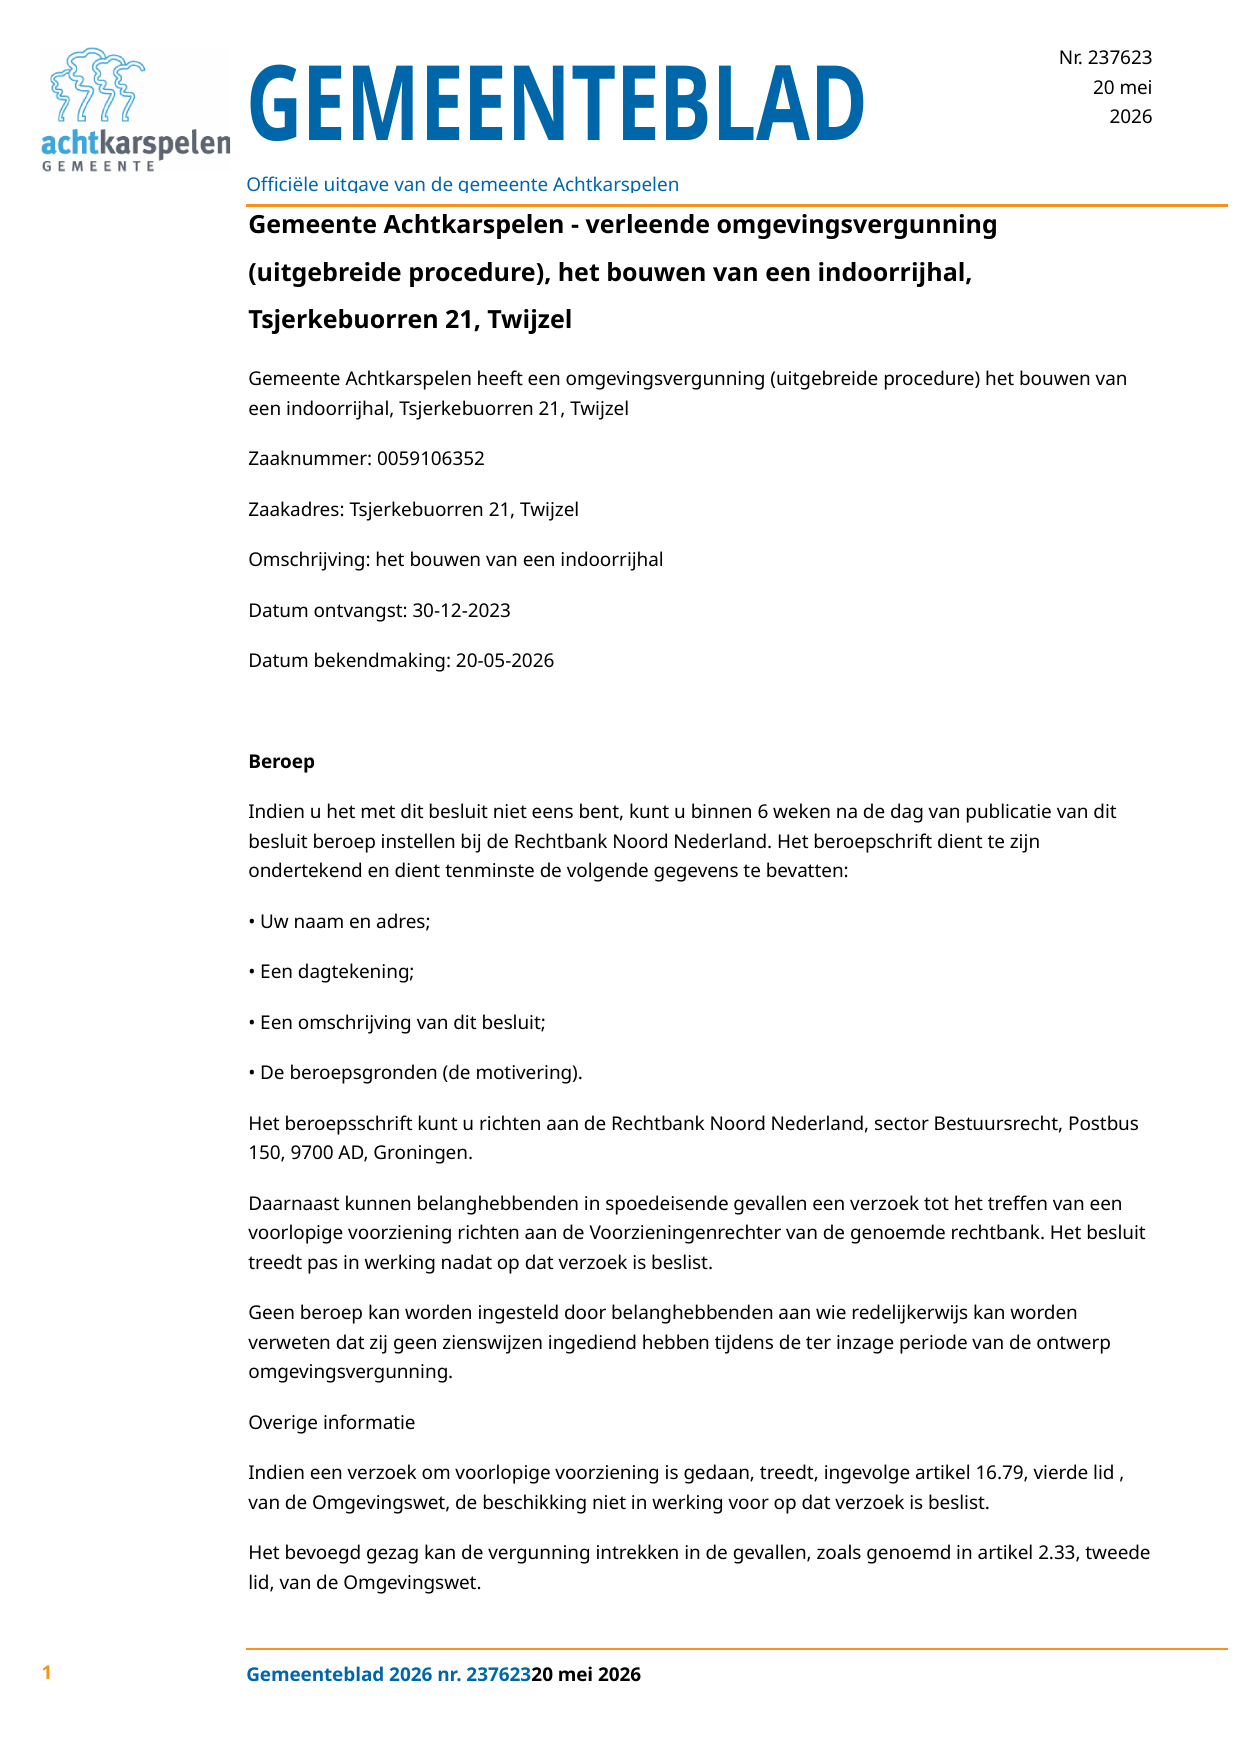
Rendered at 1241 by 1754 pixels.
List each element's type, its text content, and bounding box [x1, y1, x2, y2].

text Zaaknummer: 0059106352 [248, 446, 1152, 471]
text Het bevoegd gezag kan de vergunning intrekken in de gevallen, zoals genoemd in artikel 2.33, tweede lid, van de Omgevingswet. [248, 1539, 1152, 1594]
text Gemeente Achtkarspelen - verleende omgevingsvergunning (uitgebreide procedure), het bouwen van een indoorrijhal, Tsjerkebuorren 21, Twijzel [248, 207, 1152, 336]
text Datum bekendmaking: 20-05-2026 [248, 647, 1152, 673]
text • De beroepsgronden (de motivering). [248, 1059, 1152, 1085]
text Indien een verzoek om voorlopige voorziening is gedaan, treedt, ingevolge artikel 16.79, vierde lid , van de Omgevingswet, de beschikking niet in werking voor op dat verzoek is beslist. [248, 1459, 1152, 1514]
text Indien u het met dit besluit niet eens bent, kunt u binnen 6 weken na de dag van publicatie van dit besluit beroep instellen bij de Rechtbank Noord Nederland. Het beroepschrift dient te zijn ondertekend en dient tenminste de volgende gegevens te bevatten: [248, 798, 1152, 883]
text Zaakadres: Tsjerkebuorren 21, Twijzel [248, 496, 1152, 522]
text Gemeente Achtkarspelen heeft een omgevingsvergunning (uitgebreide procedure) het bouwen van een indoorrijhal, Tsjerkebuorren 21, Twijzel [248, 366, 1152, 421]
text • Een dagtekening; [248, 958, 1152, 984]
text • Een omschrijving van dit besluit; [248, 1009, 1152, 1034]
picture [41, 47, 231, 172]
text Omschrijving: het bouwen van een indoorrijhal [248, 546, 1152, 572]
text Geen beroep kan worden ingesteld door belanghebbenden aan wie redelijkerwijs kan worden verweten dat zij geen zienswijzen ingediend hebben tijdens de ter inzage periode van de ontwerp omgevingsvergunning. [248, 1299, 1152, 1384]
text Overige informatie [248, 1409, 1152, 1434]
text Beroep [248, 748, 1152, 774]
text • Uw naam en adres; [248, 908, 1152, 934]
text Het beroepsschrift kunt u richten aan de Rechtbank Noord Nederland, sector Bestuursrecht, Postbus 150, 9700 AD, Groningen. [248, 1110, 1152, 1165]
text Daarnaast kunnen belanghebbenden in spoedeisende gevallen een verzoek tot het treffen van een voorlopige voorziening richten aan de Voorzieningenrechter van de genoemde rechtbank. Het besluit treedt pas in werking nadat op dat verzoek is beslist. [248, 1190, 1152, 1274]
text Datum ontvangst: 30-12-2023 [248, 597, 1152, 622]
